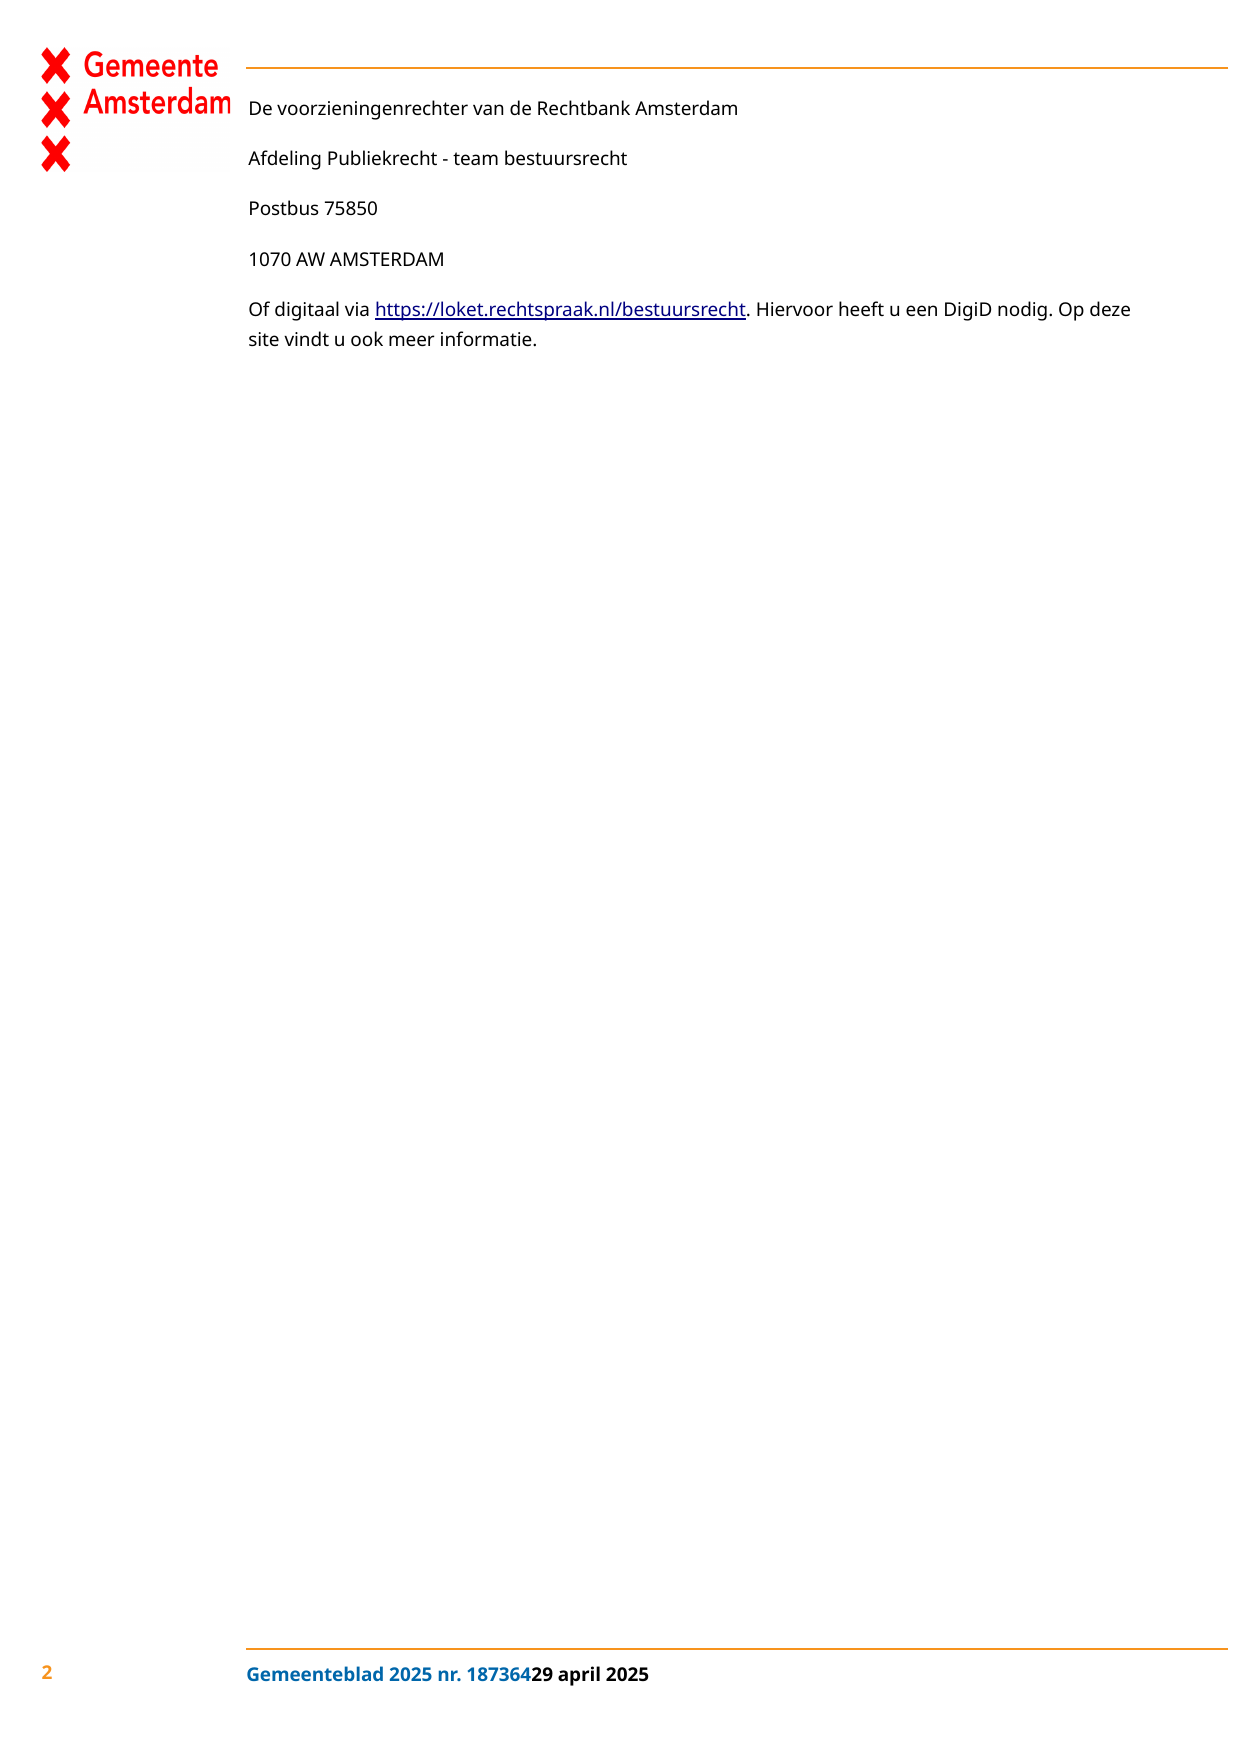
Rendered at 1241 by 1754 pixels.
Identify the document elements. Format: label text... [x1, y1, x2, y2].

text Postbus 75850 [248, 196, 1152, 221]
picture [41, 47, 231, 172]
text De voorzieningenrechter van de Rechtbank Amsterdam [248, 95, 1152, 121]
text Afdeling Publiekrecht - team bestuursrecht [248, 145, 1152, 171]
text Of digitaal via https://loket.rechtspraak.nl/bestuursrecht. Hiervoor heeft u een DigiD nodig. Op deze site vindt u ook meer informatie. [248, 296, 1152, 352]
text 1070 AW AMSTERDAM [248, 246, 1152, 272]
